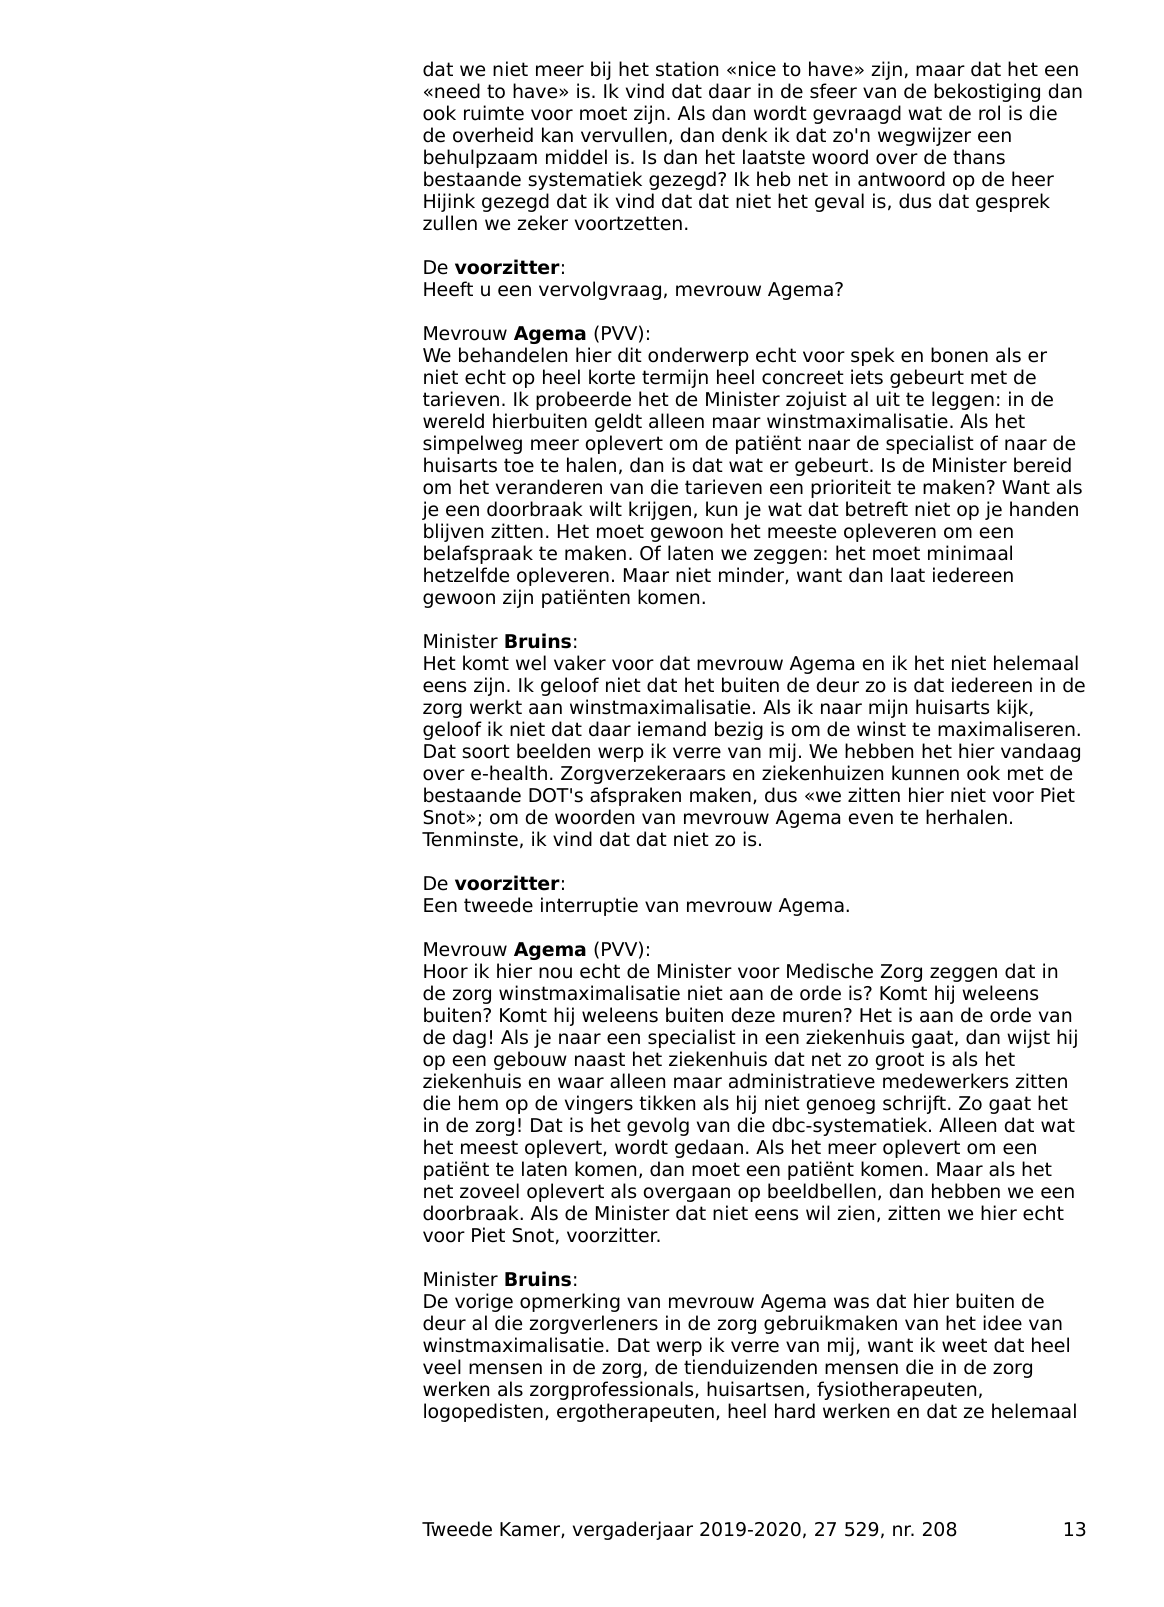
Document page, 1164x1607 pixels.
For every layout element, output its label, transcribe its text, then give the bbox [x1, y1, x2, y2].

text Minister Bruins: [422, 1269, 1087, 1291]
text Hoor ik hier nou echt de Minister voor Medische Zorg zeggen dat in de zorg winstmaximalisatie niet aan de orde is? Komt hij weleens buiten? Komt hij weleens buiten deze muren? Het is aan de orde van de dag! Als je naar een specialist in een ziekenhuis gaat, dan wijst hij op een gebouw naast het ziekenhuis dat net zo groot is als het ziekenhuis en waar alleen maar administratieve medewerkers zitten die hem op de vingers tikken als hij niet genoeg schrijft. Zo gaat het in de zorg! Dat is het gevolg van die dbc-systematiek. Alleen dat wat het meest oplevert, wordt gedaan. Als het meer oplevert om een patiënt te laten komen, dan moet een patiënt komen. Maar als het net zoveel oplevert als overgaan op beeldbellen, dan hebben we een doorbraak. Als de Minister dat niet eens wil zien, zitten we hier echt voor Piet Snot, voorzitter. [422, 961, 1087, 1247]
text Mevrouw Agema (PVV): [422, 939, 1087, 961]
text Minister Bruins: [422, 631, 1087, 653]
text De voorzitter: [422, 257, 1087, 279]
text Een tweede interruptie van mevrouw Agema. [422, 895, 1087, 917]
text Mevrouw Agema (PVV): [422, 323, 1087, 345]
text We behandelen hier dit onderwerp echt voor spek en bonen als er niet echt op heel korte termijn heel concreet iets gebeurt met de tarieven. Ik probeerde het de Minister zojuist al uit te leggen: in de wereld hierbuiten geldt alleen maar winstmaximalisatie. Als het simpelweg meer oplevert om de patiënt naar de specialist of naar de huisarts toe te halen, dan is dat wat er gebeurt. Is de Minister bereid om het veranderen van die tarieven een prioriteit te maken? Want als je een doorbraak wilt krijgen, kun je wat dat betreft niet op je handen blijven zitten. Het moet gewoon het meeste opleveren om een belafspraak te maken. Of laten we zeggen: het moet minimaal hetzelfde opleveren. Maar niet minder, want dan laat iedereen gewoon zijn patiënten komen. [422, 345, 1087, 609]
text De vorige opmerking van mevrouw Agema was dat hier buiten de deur al die zorgverleners in de zorg gebruikmaken van het idee van winstmaximalisatie. Dat werp ik verre van mij, want ik weet dat heel veel mensen in de zorg, de tienduizenden mensen die in de zorg werken als zorgprofessionals, huisartsen, fysiotherapeuten, logopedisten, ergotherapeuten, heel hard werken en dat ze helemaal [422, 1291, 1087, 1423]
text Het komt wel vaker voor dat mevrouw Agema en ik het niet helemaal eens zijn. Ik geloof niet dat het buiten de deur zo is dat iedereen in de zorg werkt aan winstmaximalisatie. Als ik naar mijn huisarts kijk, geloof ik niet dat daar iemand bezig is om de winst te maximaliseren. Dat soort beelden werp ik verre van mij. We hebben het hier vandaag over e-health. Zorgverzekeraars en ziekenhuizen kunnen ook met de bestaande DOT's afspraken maken, dus «we zitten hier niet voor Piet Snot»; om de woorden van mevrouw Agema even te herhalen. Tenminste, ik vind dat dat niet zo is. [422, 653, 1087, 851]
text Heeft u een vervolgvraag, mevrouw Agema? [422, 279, 1087, 301]
text dat we niet meer bij het station «nice to have» zijn, maar dat het een «need to have» is. Ik vind dat daar in de sfeer van de bekostiging dan ook ruimte voor moet zijn. Als dan wordt gevraagd wat de rol is die de overheid kan vervullen, dan denk ik dat zo'n wegwijzer een behulpzaam middel is. Is dan het laatste woord over de thans bestaande systematiek gezegd? Ik heb net in antwoord op de heer Hijink gezegd dat ik vind dat dat niet het geval is, dus dat gesprek zullen we zeker voortzetten. [422, 59, 1087, 235]
text De voorzitter: [422, 873, 1087, 895]
